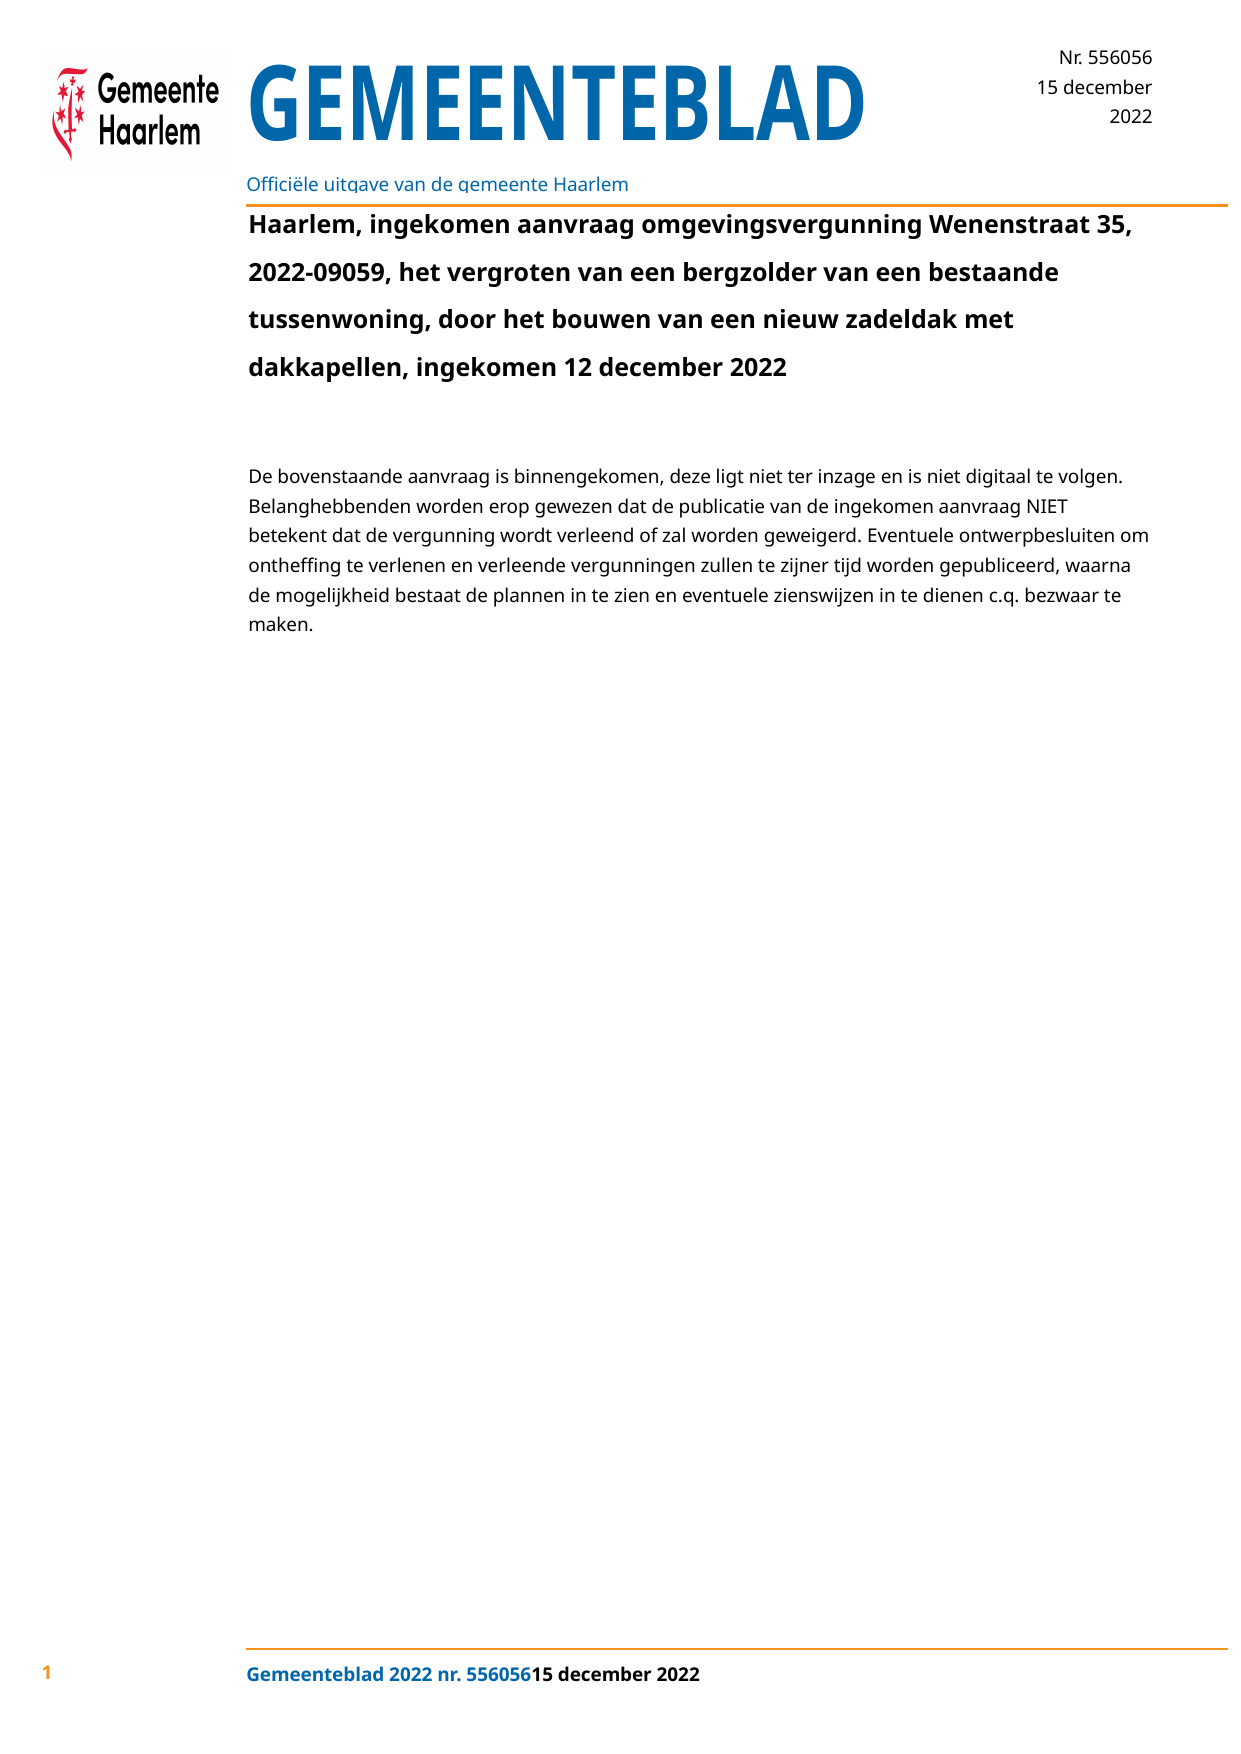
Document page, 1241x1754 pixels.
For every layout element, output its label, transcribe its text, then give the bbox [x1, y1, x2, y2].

picture [41, 47, 231, 172]
text Haarlem, ingekomen aanvraag omgevingsvergunning Wenenstraat 35, 2022-09059, het vergroten van een bergzolder van een bestaande tussenwoning, door het bouwen van een nieuw zadeldak met dakkapellen, ingekomen 12 december 2022 [248, 207, 1152, 384]
text De bovenstaande aanvraag is binnengekomen, deze ligt niet ter inzage en is niet digitaal te volgen. Belanghebbenden worden erop gewezen dat de publicatie van de ingekomen aanvraag NIET betekent dat de vergunning wordt verleend of zal worden geweigerd. Eventuele ontwerpbesluiten om ontheffing te verlenen en verleende vergunningen zullen te zijner tijd worden gepubliceerd, waarna de mogelijkheid bestaat de plannen in te zien en eventuele zienswijzen in te dienen c.q. bezwaar te maken. [248, 463, 1152, 637]
